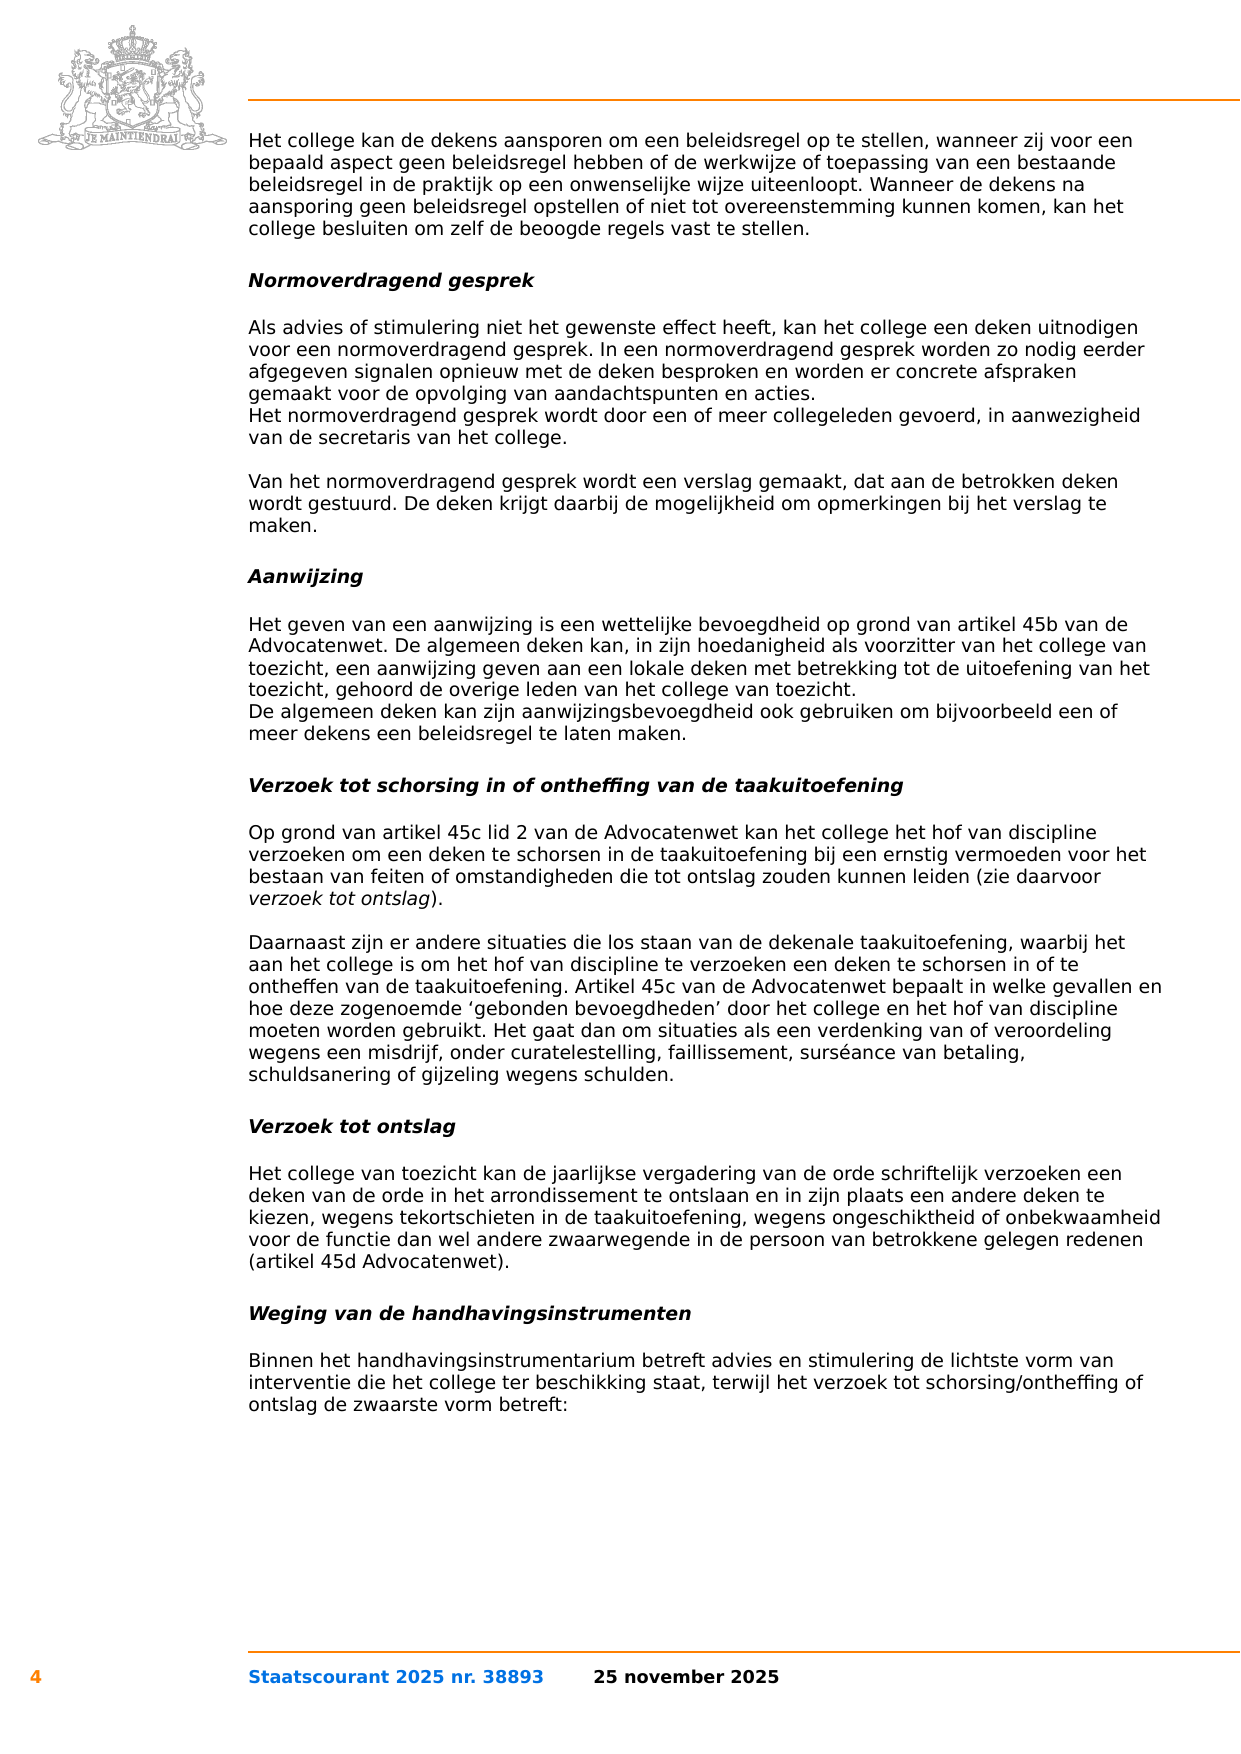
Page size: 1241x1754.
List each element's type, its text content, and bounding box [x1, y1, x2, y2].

subtitle Aanwijzing [248, 566, 1163, 588]
text Binnen het handhavingsinstrumentarium betreft advies en stimulering de lichtste vorm van interventie die het college ter beschikking staat, terwijl het verzoek tot schorsing/ontheffing of ontslag de zwaarste vorm betreft: [248, 1350, 1163, 1416]
subtitle Verzoek tot schorsing in of ontheffing van de taakuitoefening [248, 775, 1163, 797]
text Op grond van artikel 45c lid 2 van de Advocatenwet kan het college het hof van discipline verzoeken om een deken te schorsen in de taakuitoefening bij een ernstig vermoeden voor het bestaan van feiten of omstandigheden die tot ontslag zouden kunnen leiden (zie daarvoor verzoek tot ontslag). [248, 822, 1163, 910]
text Het normoverdragend gesprek wordt door een of meer collegeleden gevoerd, in aanwezigheid van de secretaris van het college. [248, 405, 1163, 449]
text Als advies of stimulering niet het gewenste effect heeft, kan het college een deken uitnodigen voor een normoverdragend gesprek. In een normoverdragend gesprek worden zo nodig eerder afgegeven signalen opnieuw met de deken besproken en worden er concrete afspraken gemaakt voor de opvolging van aandachtspunten en acties. [248, 317, 1163, 405]
text Daarnaast zijn er andere situaties die los staan van de dekenale taakuitoefening, waarbij het aan het college is om het hof van discipline te verzoeken een deken te schorsen in of te ontheffen van de taakuitoefening. Artikel 45c van de Advocatenwet bepaalt in welke gevallen en hoe deze zogenoemde ‘gebonden bevoegdheden’ door het college en het hof van discipline moeten worden gebruikt. Het gaat dan om situaties als een verdenking van of veroordeling wegens een misdrijf, onder curatelestelling, faillissement, surséance van betaling, schuldsanering of gijzeling wegens schulden. [248, 932, 1163, 1086]
text Het college kan de dekens aansporen om een beleidsregel op te stellen, wanneer zij voor een bepaald aspect geen beleidsregel hebben of de werkwijze of toepassing van een bestaande beleidsregel in de praktijk op een onwenselijke wijze uiteenloopt. Wanneer de dekens na aansporing geen beleidsregel opstellen of niet tot overeenstemming kunnen komen, kan het college besluiten om zelf de beoogde regels vast te stellen. [248, 130, 1163, 240]
text Van het normoverdragend gesprek wordt een verslag gemaakt, dat aan de betrokken deken wordt gestuurd. De deken krijgt daarbij de mogelijkheid om opmerkingen bij het verslag te maken. [248, 471, 1163, 536]
text Het college van toezicht kan de jaarlijkse vergadering van de orde schriftelijk verzoeken een deken van de orde in het arrondissement te ontslaan en in zijn plaats een andere deken te kiezen, wegens tekortschieten in de taakuitoefening, wegens ongeschiktheid of onbekwaamheid voor de functie dan wel andere zwaarwegende in de persoon van betrokkene gelegen redenen (artikel 45d Advocatenwet). [248, 1163, 1163, 1273]
text Het geven van een aanwijzing is een wettelijke bevoegdheid op grond van artikel 45b van de Advocatenwet. De algemeen deken kan, in zijn hoedanigheid als voorzitter van het college van toezicht, een aanwijzing geven aan een lokale deken met betrekking tot de uitoefening van het toezicht, gehoord de overige leden van het college van toezicht. [248, 613, 1163, 701]
text De algemeen deken kan zijn aanwijzingsbevoegdheid ook gebruiken om bijvoorbeeld een of meer dekens een beleidsregel te laten maken. [248, 701, 1163, 745]
subtitle Normoverdragend gesprek [248, 270, 1163, 292]
subtitle Verzoek tot ontslag [248, 1116, 1163, 1138]
subtitle Weging van de handhavingsinstrumenten [248, 1303, 1163, 1325]
picture [38, 25, 227, 150]
